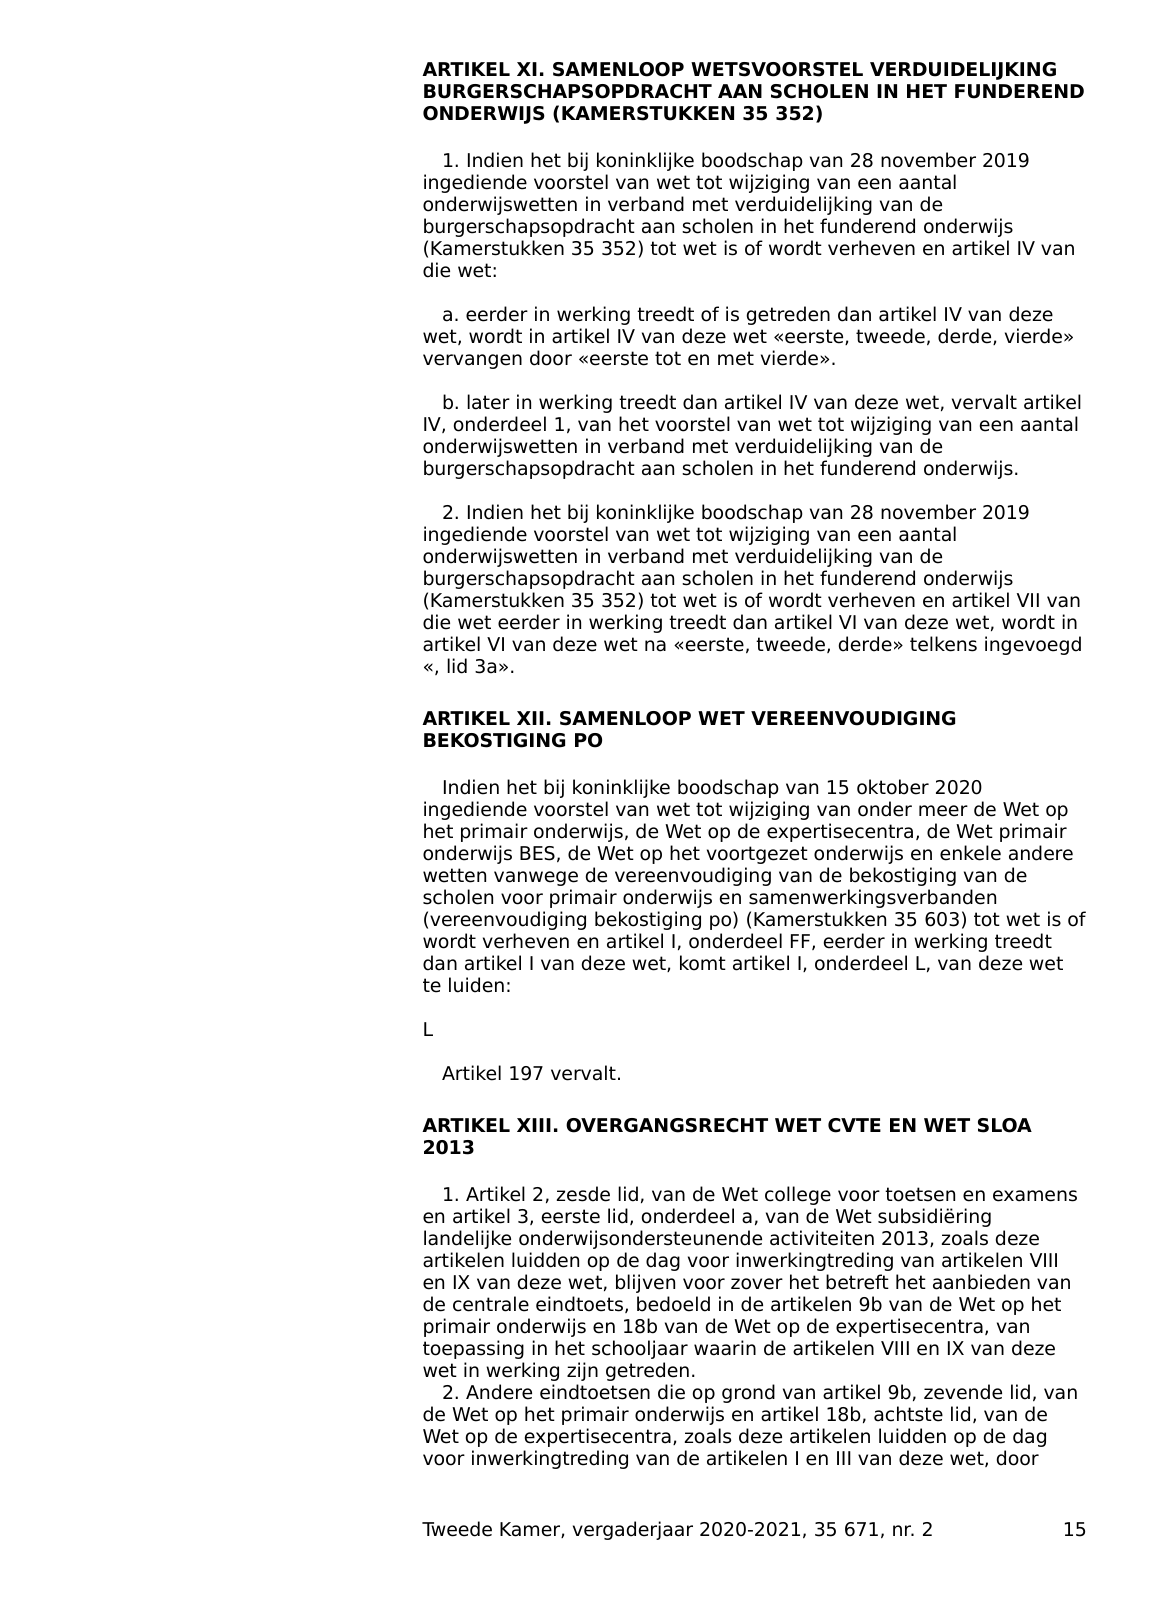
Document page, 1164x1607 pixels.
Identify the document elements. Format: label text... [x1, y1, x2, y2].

text a. eerder in werking treedt of is getreden dan artikel IV van deze wet, wordt in artikel IV van deze wet «eerste, tweede, derde, vierde» vervangen door «eerste tot en met vierde». [422, 304, 1087, 370]
text L [422, 1019, 1087, 1041]
text Indien het bij koninklijke boodschap van 15 oktober 2020 ingediende voorstel van wet tot wijziging van onder meer de Wet op het primair onderwijs, de Wet op de expertisecentra, de Wet primair onderwijs BES, de Wet op het voortgezet onderwijs en enkele andere wetten vanwege de vereenvoudiging van de bekostiging van de scholen voor primair onderwijs en samenwerkingsverbanden (vereenvoudiging bekostiging po) (Kamerstukken 35 603) tot wet is of wordt verheven en artikel I, onderdeel FF, eerder in werking treedt dan artikel I van deze wet, komt artikel I, onderdeel L, van deze wet te luiden: [422, 777, 1087, 997]
subtitle ARTIKEL XI. SAMENLOOP WETSVOORSTEL VERDUIDELIJKING BURGERSCHAPSOPDRACHT AAN SCHOLEN IN HET FUNDEREND ONDERWIJS (KAMERSTUKKEN 35 352) [422, 59, 1087, 125]
text b. later in werking treedt dan artikel IV van deze wet, vervalt artikel IV, onderdeel 1, van het voorstel van wet tot wijziging van een aantal onderwijswetten in verband met verduidelijking van de burgerschapsopdracht aan scholen in het funderend onderwijs. [422, 392, 1087, 480]
subtitle ARTIKEL XIII. OVERGANGSRECHT WET CVTE EN WET SLOA 2013 [422, 1115, 1087, 1159]
text 1. Indien het bij koninklijke boodschap van 28 november 2019 ingediende voorstel van wet tot wijziging van een aantal onderwijswetten in verband met verduidelijking van de burgerschapsopdracht aan scholen in het funderend onderwijs (Kamerstukken 35 352) tot wet is of wordt verheven en artikel IV van die wet: [422, 150, 1087, 282]
text 2. Indien het bij koninklijke boodschap van 28 november 2019 ingediende voorstel van wet tot wijziging van een aantal onderwijswetten in verband met verduidelijking van de burgerschapsopdracht aan scholen in het funderend onderwijs (Kamerstukken 35 352) tot wet is of wordt verheven en artikel VII van die wet eerder in werking treedt dan artikel VI van deze wet, wordt in artikel VI van deze wet na «eerste, tweede, derde» telkens ingevoegd «, lid 3a». [422, 502, 1087, 678]
text Artikel 197 vervalt. [422, 1063, 1087, 1085]
text 1. Artikel 2, zesde lid, van de Wet college voor toetsen en examens en artikel 3, eerste lid, onderdeel a, van de Wet subsidiëring landelijke onderwijsondersteunende activiteiten 2013, zoals deze artikelen luidden op de dag voor inwerkingtreding van artikelen VIII en IX van deze wet, blijven voor zover het betreft het aanbieden van de centrale eindtoets, bedoeld in de artikelen 9b van de Wet op het primair onderwijs en 18b van de Wet op de expertisecentra, van toepassing in het schooljaar waarin de artikelen VIII en IX van deze wet in werking zijn getreden. [422, 1184, 1087, 1382]
subtitle ARTIKEL XII. SAMENLOOP WET VEREENVOUDIGING BEKOSTIGING PO [422, 708, 1087, 752]
text 2. Andere eindtoetsen die op grond van artikel 9b, zevende lid, van de Wet op het primair onderwijs en artikel 18b, achtste lid, van de Wet op de expertisecentra, zoals deze artikelen luidden op de dag voor inwerkingtreding van de artikelen I en III van deze wet, door [422, 1382, 1087, 1470]
